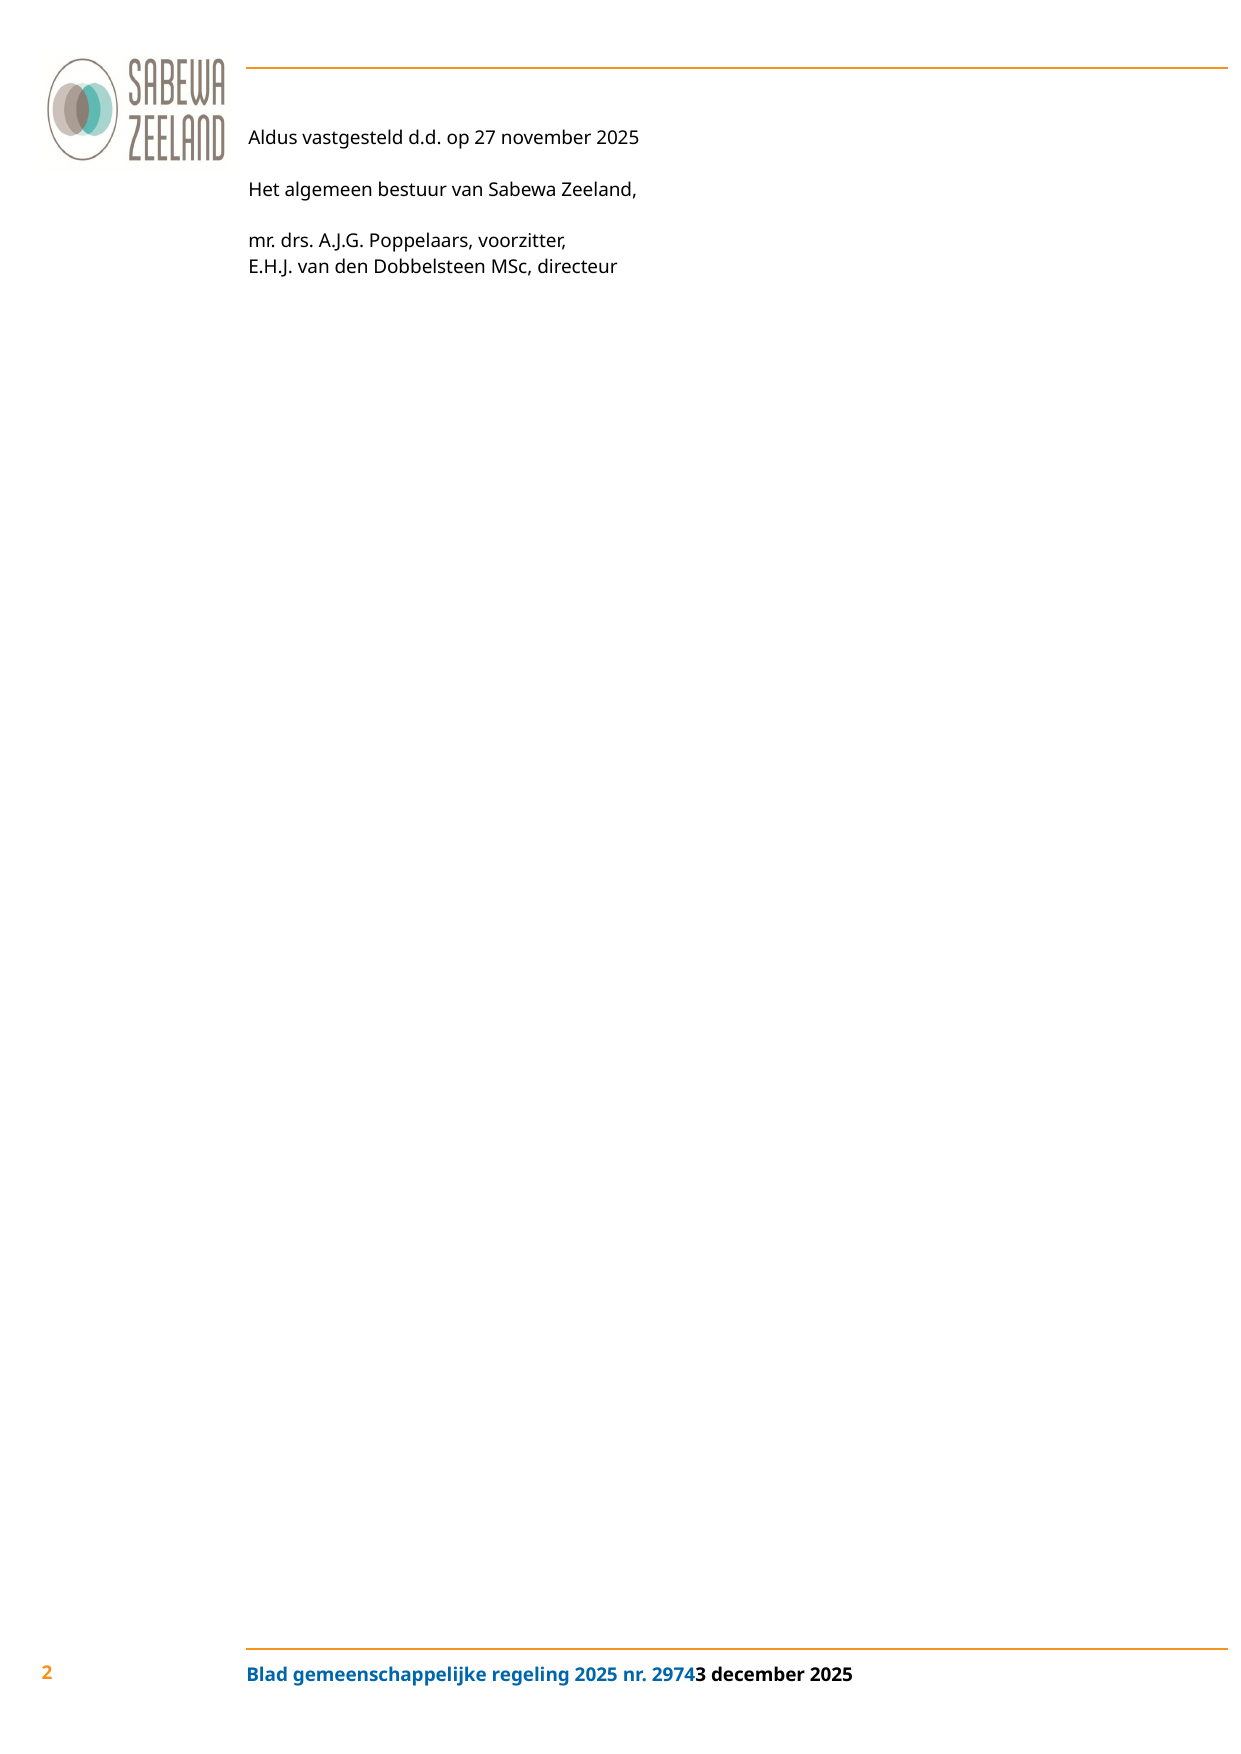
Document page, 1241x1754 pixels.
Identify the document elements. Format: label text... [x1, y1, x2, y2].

text Aldus vastgesteld d.d. op 27 november 2025 [248, 124, 1152, 150]
text E.H.J. van den Dobbelsteen MSc, directeur [248, 253, 1152, 279]
text mr. drs. A.J.G. Poppelaars, voorzitter, [248, 227, 1152, 253]
text Het algemeen bestuur van Sabewa Zeeland, [248, 176, 1152, 202]
picture [41, 47, 231, 172]
